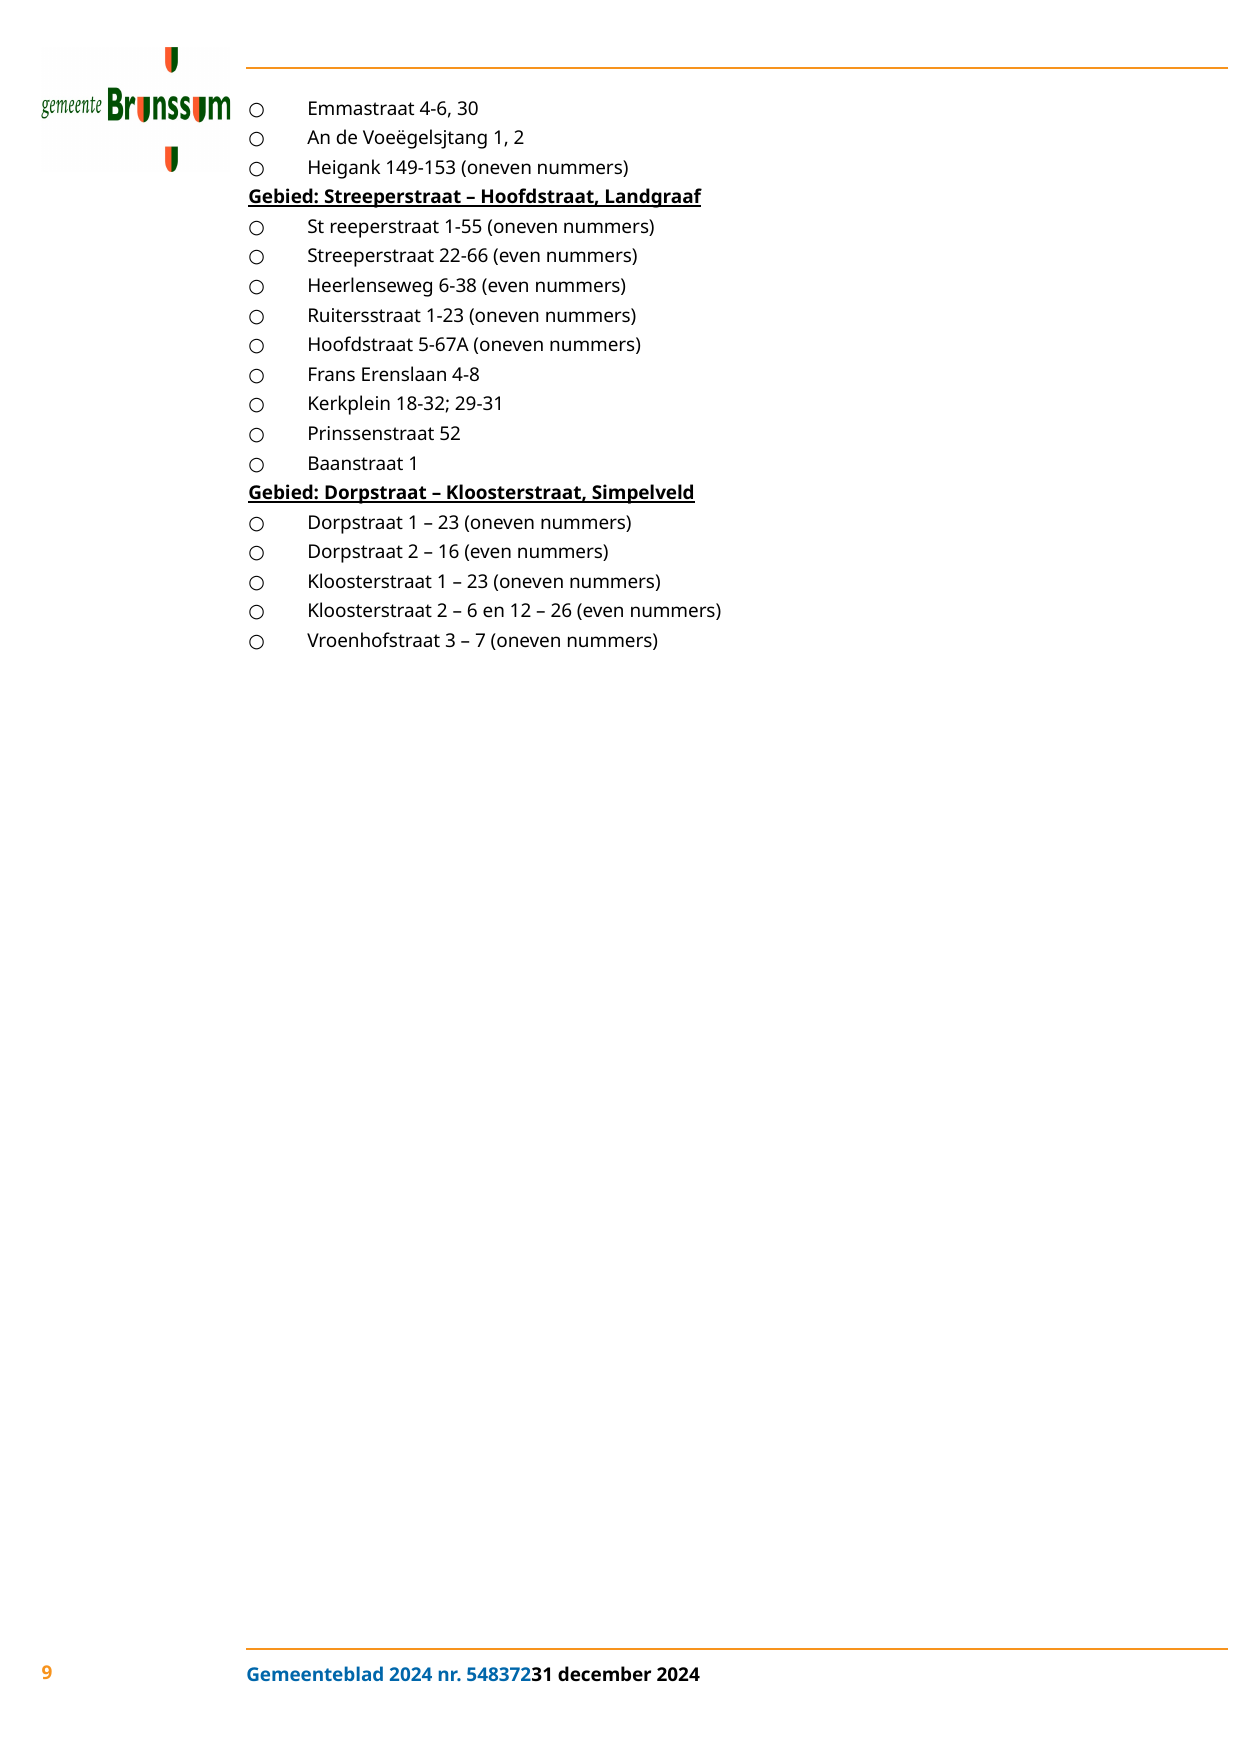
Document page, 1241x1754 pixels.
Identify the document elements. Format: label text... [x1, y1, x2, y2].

list An de Voeëgelsjtang 1, 2 [248, 124, 1152, 150]
list Vroenhofstraat 3 – 7 (oneven nummers) [248, 627, 1152, 653]
list Baanstraat 1 [248, 450, 1152, 476]
list Frans Erenslaan 4-8 [248, 361, 1152, 387]
text Gebied: Dorpstraat – Kloosterstraat, Simpelveld [248, 479, 1152, 505]
list Prinssenstraat 52 [248, 420, 1152, 446]
list Heerlenseweg 6-38 (even nummers) [248, 272, 1152, 298]
list Emmastraat 4-6, 30 [248, 95, 1152, 121]
list Ruitersstraat 1-23 (oneven nummers) [248, 302, 1152, 328]
picture [41, 47, 231, 172]
list Kloosterstraat 1 – 23 (oneven nummers) [248, 568, 1152, 594]
list Streeperstraat 22-66 (even nummers) [248, 243, 1152, 268]
list Dorpstraat 2 – 16 (even nummers) [248, 538, 1152, 564]
list Kloosterstraat 2 – 6 en 12 – 26 (even nummers) [248, 598, 1152, 623]
list Dorpstraat 1 – 23 (oneven nummers) [248, 509, 1152, 535]
list Hoofdstraat 5-67A (oneven nummers) [248, 331, 1152, 357]
list Heigank 149-153 (oneven nummers) [248, 154, 1152, 180]
list St reeperstraat 1-55 (oneven nummers) [248, 213, 1152, 239]
list Kerkplein 18-32; 29-31 [248, 391, 1152, 416]
text Gebied: Streeperstraat – Hoofdstraat, Landgraaf [248, 183, 1152, 209]
